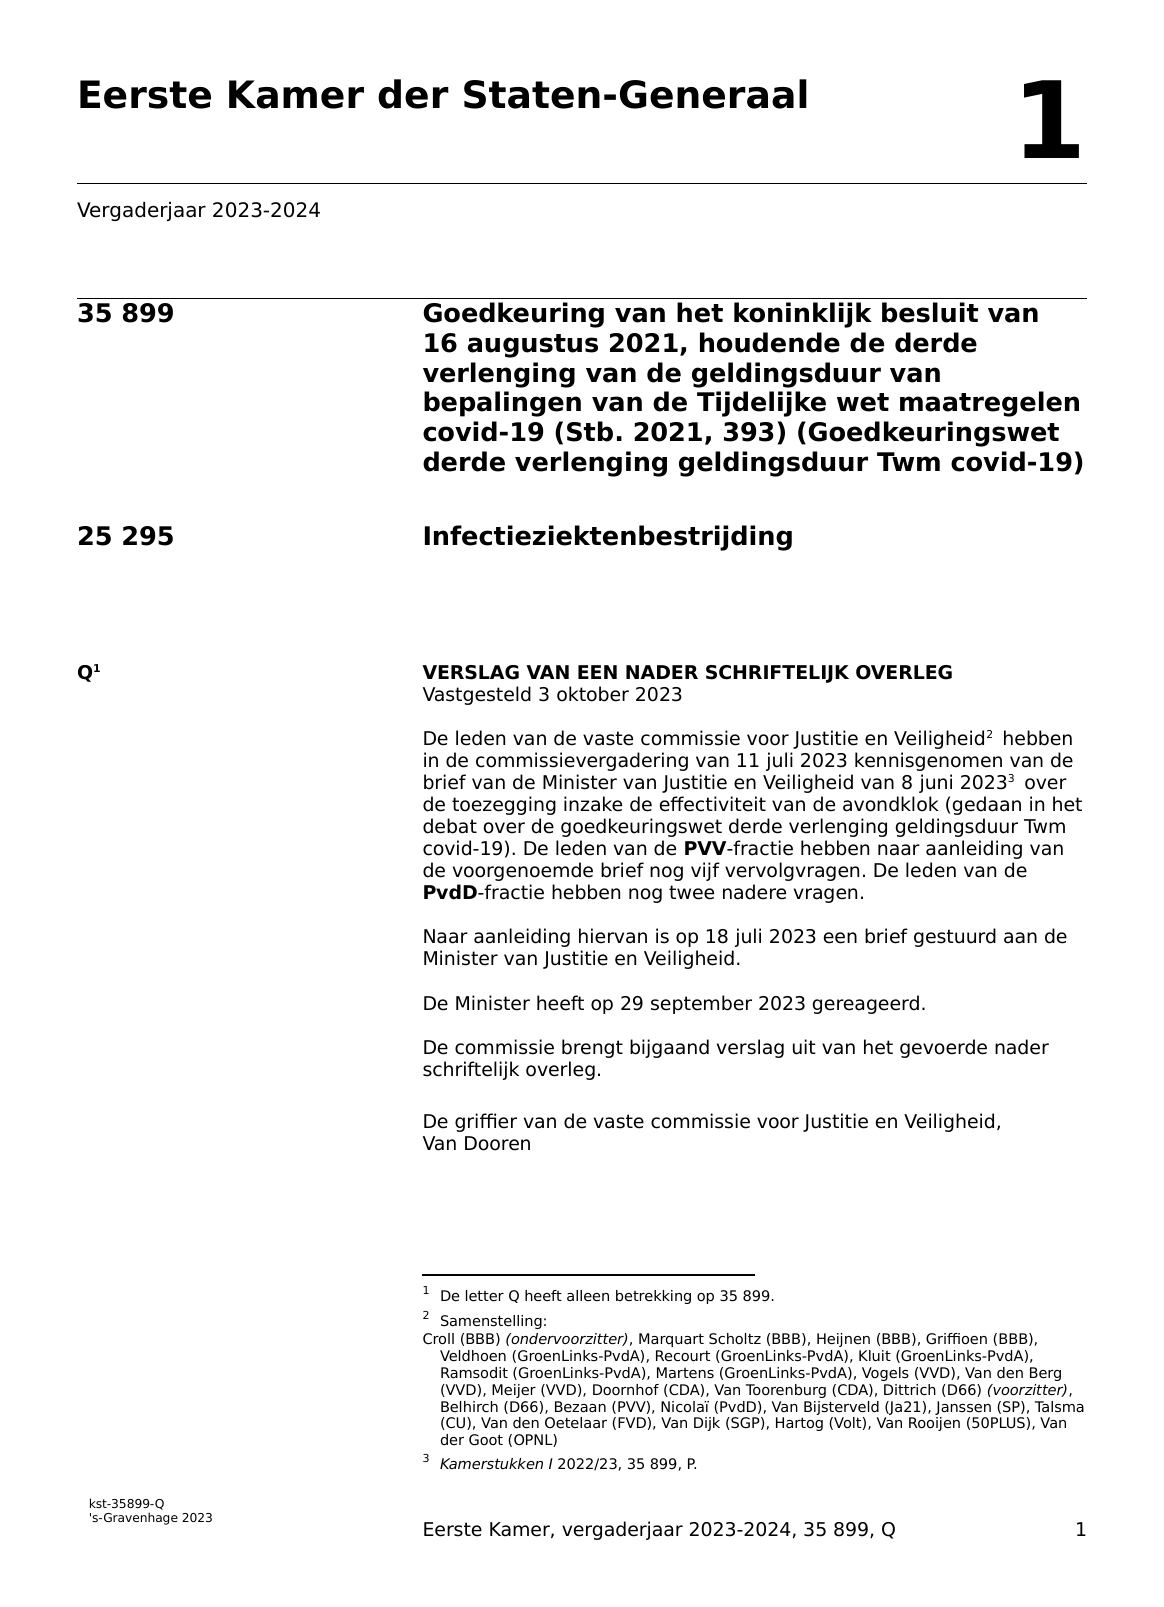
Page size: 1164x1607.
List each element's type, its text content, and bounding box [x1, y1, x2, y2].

subtitle 25 295 Infectieziektenbestrijding [77, 521, 1087, 551]
text De griffier van de vaste commissie voor Justitie en Veiligheid, Van Dooren [422, 1111, 1087, 1154]
table_header Eerste Kamer der Staten-Generaal [77, 59, 886, 183]
text Naar aanleiding hiervan is op 18 juli 2023 een brief gestuurd aan de Minister van Justitie en Veiligheid. [422, 926, 1087, 970]
text 's-Gravenhage 2023 [88, 1511, 323, 1525]
table_header 1 [886, 59, 1087, 183]
text De leden van de vaste commissie voor Justitie en Veiligheid hebben in de commissievergadering van 11 juli 2023 kennisgenomen van de brief van de Minister van Justitie en Veiligheid van 8 juni 2023 over de toezegging inzake de effectiviteit van de avondklok (gedaan in het debat over de goedkeuringswet derde verlenging geldingsduur Twm covid-19). De leden van de PVV-fractie hebben naar aanleiding van de voorgenoemde brief nog vijf vervolgvragen. De leden van de PvdD-fractie hebben nog twee nadere vragen. [422, 728, 1087, 904]
text Vastgesteld 3 oktober 2023 [422, 684, 1087, 706]
text Kamerstukken I 2022/23, 35 899, P. [422, 1452, 1087, 1474]
subtitle 35 899 Goedkeuring van het koninklijk besluit van 16 augustus 2021, houdende de derde verlenging van de geldingsduur van bepalingen van de Tijdelijke wet maatregelen covid-19 (Stb. 2021, 393) (Goedkeuringswet derde verlenging geldingsduur Twm covid-19) [77, 299, 1087, 477]
text kst-35899-Q [88, 1497, 323, 1511]
text De Minister heeft op 29 september 2023 gereageerd. [422, 992, 1087, 1014]
text De commissie brengt bijgaand verslag uit van het gevoerde nader schriftelijk overleg. [422, 1037, 1087, 1081]
text Samenstelling: [422, 1309, 1087, 1331]
text De letter Q heeft alleen betrekking op 35 899. [422, 1284, 1087, 1306]
table_cell Vergaderjaar 2023-2024 [77, 184, 1087, 298]
text Croll (BBB) (ondervoorzitter), Marquart Scholtz (BBB), Heijnen (BBB), Griffioen (BBB), Veldhoen (GroenLinks-PvdA), Recourt (GroenLinks-PvdA), Kluit (GroenLinks-PvdA), Ramsodit (GroenLinks-PvdA), Martens (GroenLinks-PvdA), Vogels (VVD), Van den Berg (VVD), Meijer (VVD), Doornhof (CDA), Van Toorenburg (CDA), Dittrich (D66) (voorzitter), Belhirch (D66), Bezaan (PVV), Nicolaï (PvdD), Van Bijsterveld (Ja21), Janssen (SP), Talsma (CU), Van den Oetelaar (FVD), Van Dijk (SGP), Hartog (Volt), Van Rooijen (50PLUS), Van der Goot (OPNL) [422, 1331, 1087, 1449]
subtitle Q VERSLAG VAN EEN NADER SCHRIFTELIJK OVERLEG [77, 662, 1087, 684]
